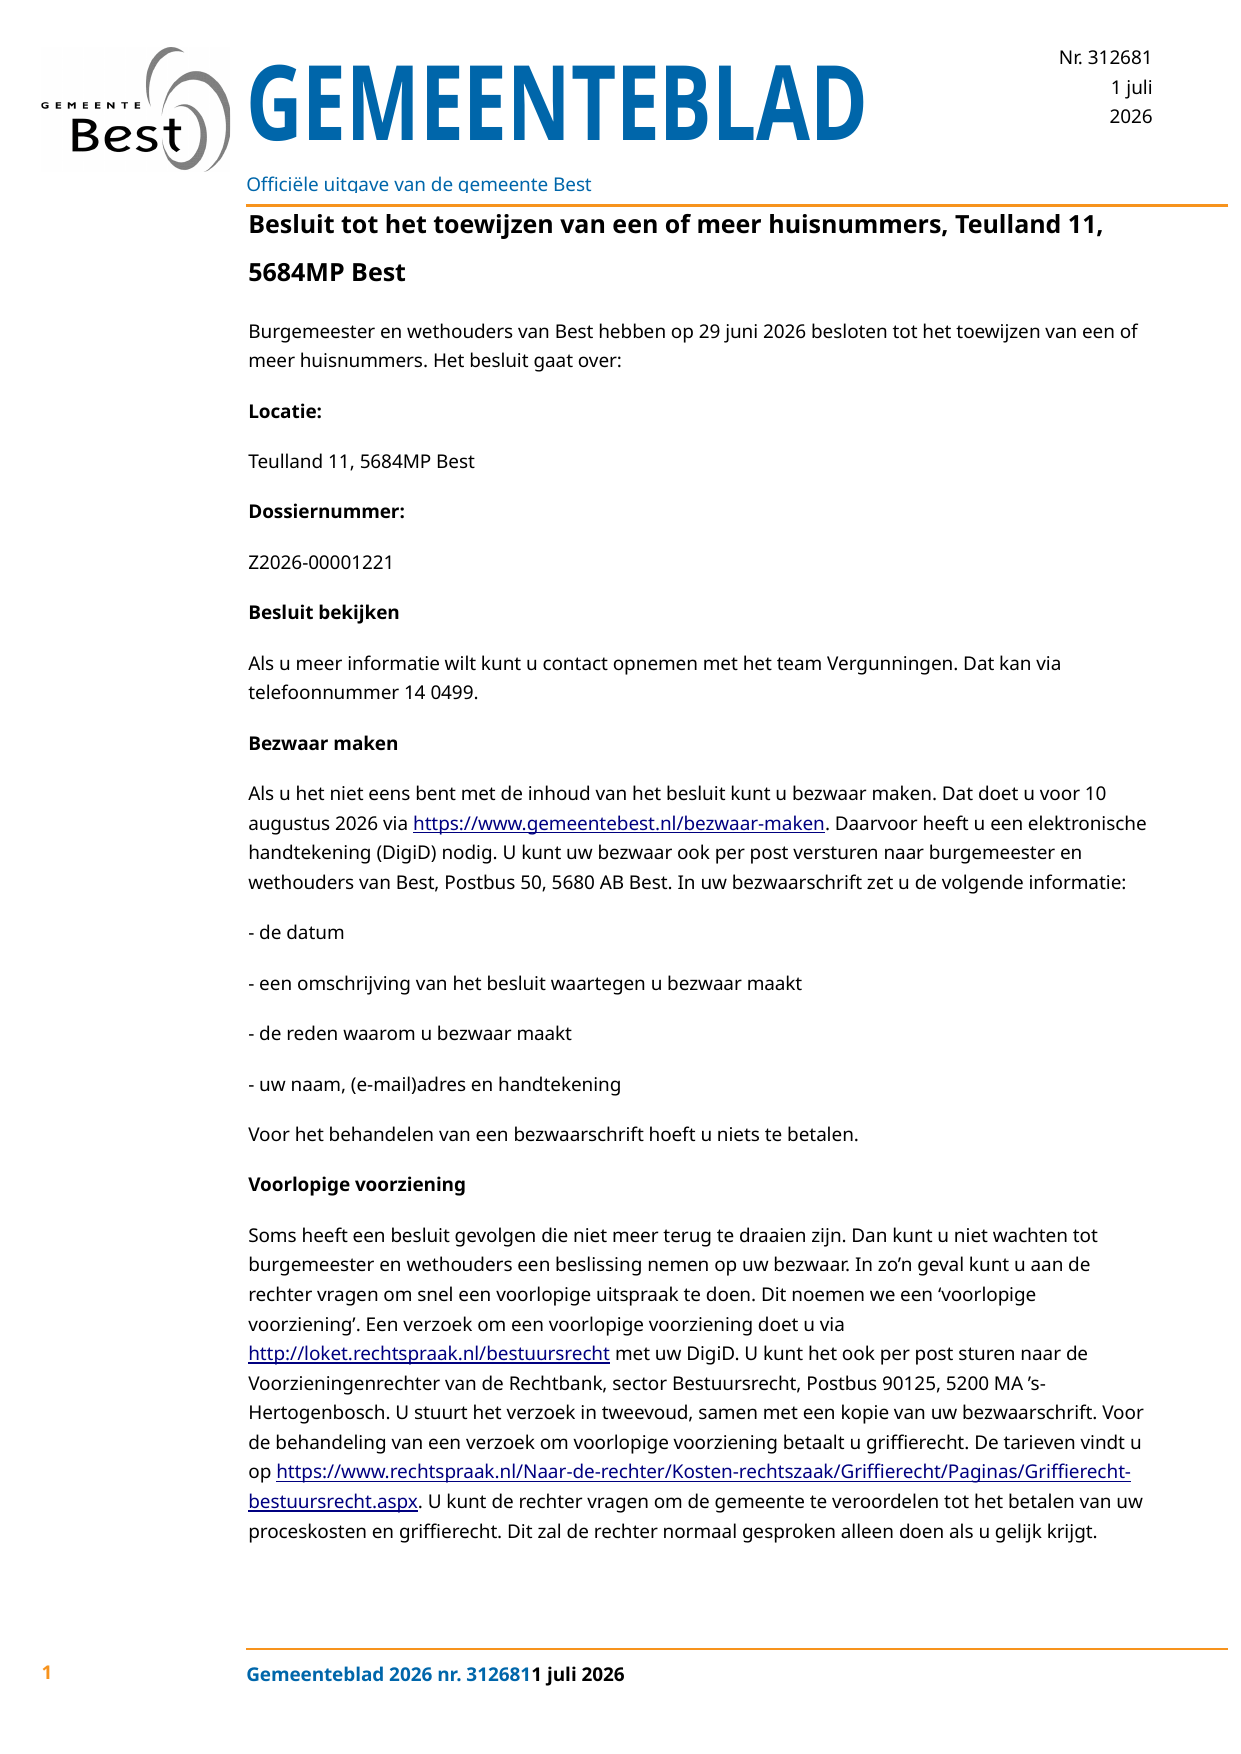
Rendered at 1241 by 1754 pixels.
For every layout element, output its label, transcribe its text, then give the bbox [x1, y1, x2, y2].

text Z2026-00001221 [248, 549, 1152, 575]
text Besluit tot het toewijzen van een of meer huisnummers, Teulland 11, 5684MP Best [248, 207, 1152, 288]
text Voorlopige voorziening [248, 1172, 1152, 1197]
text Soms heeft een besluit gevolgen die niet meer terug te draaien zijn. Dan kunt u niet wachten tot burgemeester en wethouders een beslissing nemen op uw bezwaar. In zo’n geval kunt u aan de rechter vragen om snel een voorlopige uitspraak te doen. Dit noemen we een ‘voorlopige voorziening’. Een verzoek om een voorlopige voorziening doet u via http://loket.rechtspraak.nl/bestuursrecht met uw DigiD. U kunt het ook per post sturen naar de Voorzieningenrechter van de Rechtbank, sector Bestuursrecht, Postbus 90125, 5200 MA ’s-Hertogenbosch. U stuurt het verzoek in tweevoud, samen met een kopie van uw bezwaarschrift. Voor de behandeling van een verzoek om voorlopige voorziening betaalt u griffierecht. De tarieven vindt u op https://www.rechtspraak.nl/Naar-de-rechter/Kosten-rechtszaak/Griffierecht/Paginas/Griffierecht-bestuursrecht.aspx. U kunt de rechter vragen om de gemeente te veroordelen tot het betalen van uw proceskosten en griffierecht. Dit zal de rechter normaal gesproken alleen doen als u gelijk krijgt. [248, 1222, 1152, 1544]
text Locatie: [248, 398, 1152, 424]
text - de reden waarom u bezwaar maakt [248, 1020, 1152, 1046]
text - een omschrijving van het besluit waartegen u bezwaar maakt [248, 970, 1152, 996]
text Burgemeester en wethouders van Best hebben op 29 juni 2026 besloten tot het toewijzen van een of meer huisnummers. Het besluit gaat over: [248, 318, 1152, 373]
text Besluit bekijken [248, 599, 1152, 625]
text - uw naam, (e-mail)adres en handtekening [248, 1071, 1152, 1097]
text - de datum [248, 919, 1152, 945]
text Voor het behandelen van een bezwaarschrift hoeft u niets te betalen. [248, 1121, 1152, 1147]
picture [41, 47, 231, 172]
text Als u meer informatie wilt kunt u contact opnemen met het team Vergunningen. Dat kan via telefoonnummer 14 0499. [248, 650, 1152, 705]
text Als u het niet eens bent met de inhoud van het besluit kunt u bezwaar maken. Dat doet u voor 10 augustus 2026 via https://www.gemeentebest.nl/bezwaar-maken. Daarvoor heeft u een elektronische handtekening (DigiD) nodig. U kunt uw bezwaar ook per post versturen naar burgemeester en wethouders van Best, Postbus 50, 5680 AB Best. In uw bezwaarschrift zet u de volgende informatie: [248, 780, 1152, 895]
text Dossiernummer: [248, 499, 1152, 524]
text Teulland 11, 5684MP Best [248, 448, 1152, 474]
text Bezwaar maken [248, 730, 1152, 756]
